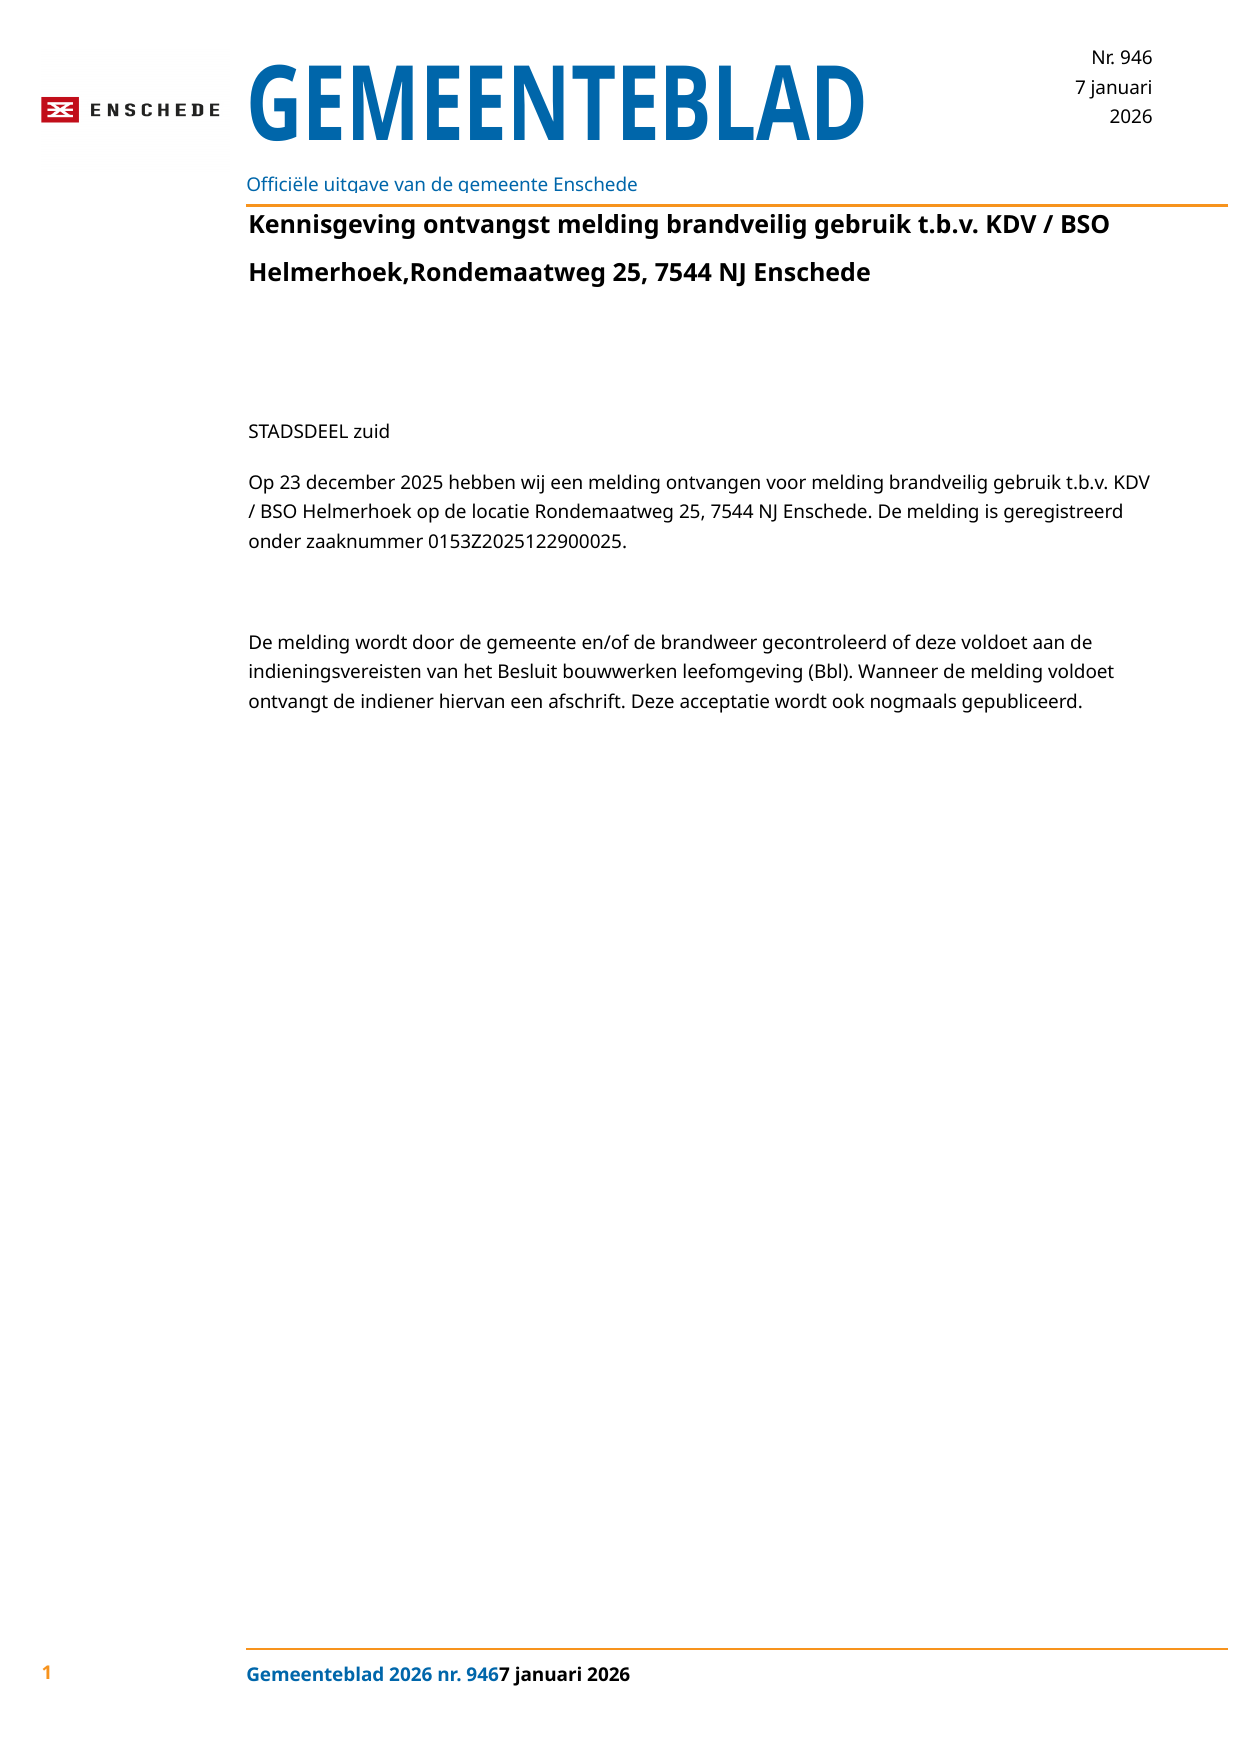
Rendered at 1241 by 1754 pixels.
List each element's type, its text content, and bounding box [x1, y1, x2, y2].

text De melding wordt door de gemeente en/of de brandweer gecontroleerd of deze voldoet aan de indieningsvereisten van het Besluit bouwwerken leefomgeving (Bbl). Wanneer de melding voldoet ontvangt de indiener hiervan een afschrift. Deze acceptatie wordt ook nogmaals gepubliceerd. [248, 629, 1152, 714]
text STADSDEEL zuid [248, 419, 1152, 444]
text Kennisgeving ontvangst melding brandveilig gebruik t.b.v. KDV / BSO Helmerhoek,Rondemaatweg 25, 7544 NJ Enschede [248, 207, 1152, 288]
picture [41, 47, 231, 172]
text Op 23 december 2025 hebben wij een melding ontvangen voor melding brandveilig gebruik t.b.v. KDV / BSO Helmerhoek op de locatie Rondemaatweg 25, 7544 NJ Enschede. De melding is geregistreerd onder zaaknummer 0153Z2025122900025. [248, 469, 1152, 554]
